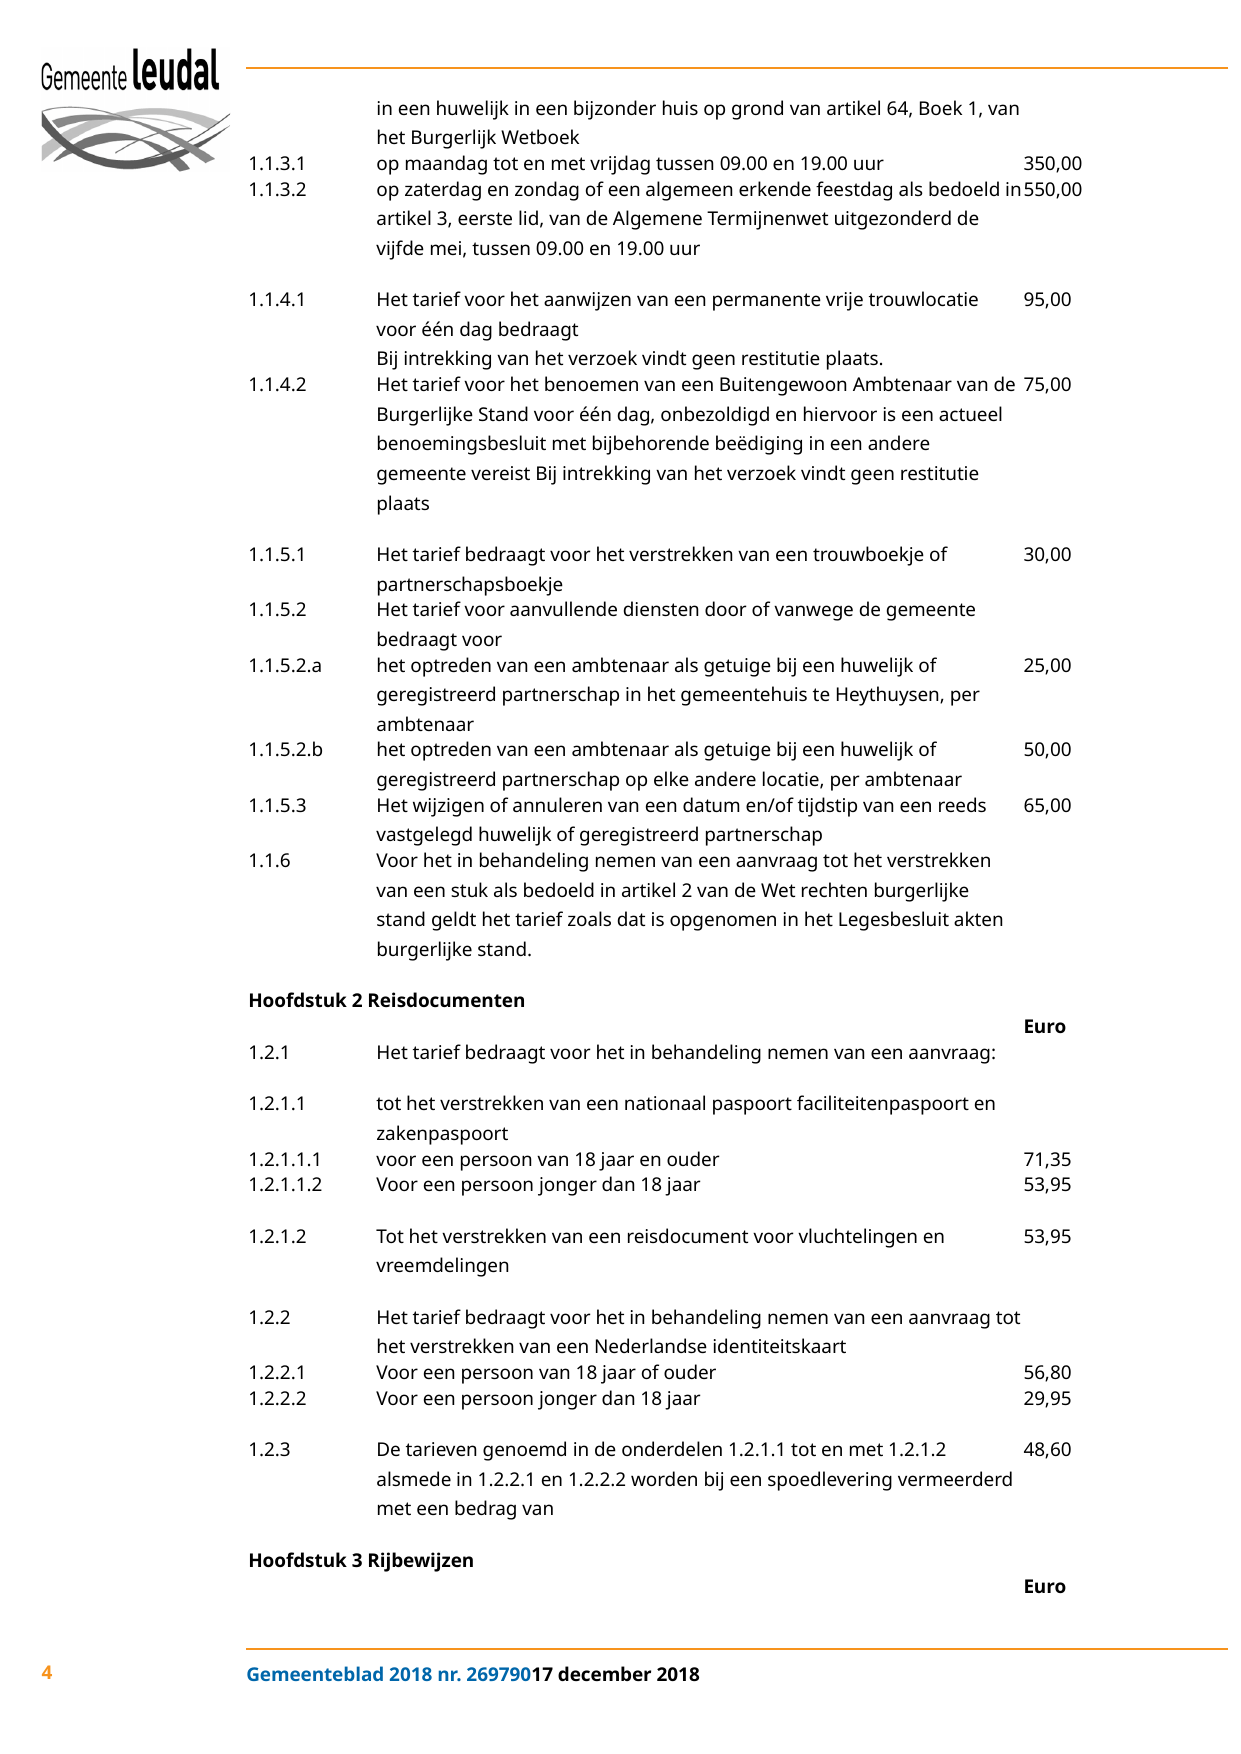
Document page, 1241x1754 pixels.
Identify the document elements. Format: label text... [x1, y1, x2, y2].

table_cell [1023, 1090, 1152, 1146]
table_cell in een huwelijk in een bijzonder huis op grond van artikel 64, Boek 1, van het Burgerlijk Wetboek [376, 95, 1023, 150]
table_cell 30,00 [1023, 541, 1152, 596]
table_cell 1.2.2.1 [248, 1359, 376, 1385]
table_cell 1.2.1.2 [248, 1223, 376, 1278]
table_cell Voor een persoon jonger dan 18 jaar [376, 1385, 1023, 1411]
table_cell Euro [1023, 1573, 1152, 1598]
table_cell [1023, 1278, 1152, 1304]
table_cell [376, 1411, 1023, 1436]
table_cell Voor een persoon van 18 jaar of ouder [376, 1359, 1023, 1385]
table_cell [248, 515, 376, 541]
table_cell op zaterdag en zondag of een algemeen erkende feestdag als bedoeld in artikel 3, eerste lid, van de Algemene Termijnenwet uitgezonderd de vijfde mei, tussen 09.00 en 19.00 uur [376, 176, 1023, 261]
table_cell [1023, 1521, 1152, 1547]
table_cell 1.2.2.2 [248, 1385, 376, 1411]
table_cell 1.1.4.2 [248, 371, 376, 515]
table_cell Het tarief voor het aanwijzen van een permanente vrije trouwlocatie voor één dag bedraagt Bij intrekking van het verzoek vindt geen restitutie plaats. [376, 286, 1023, 371]
table_cell [248, 962, 376, 987]
table_cell 1.1.5.2.b [248, 737, 376, 792]
table_cell [376, 1278, 1023, 1304]
table_cell [376, 515, 1023, 541]
table_cell op maandag tot en met vrijdag tussen 09.00 en 19.00 uur [376, 150, 1023, 176]
table_cell [376, 1065, 1023, 1090]
table_cell tot het verstrekken van een nationaal paspoort faciliteitenpaspoort en zakenpaspoort [376, 1090, 1023, 1146]
table_cell [248, 95, 376, 150]
table_cell Hoofdstuk 3 Rijbewijzen [248, 1547, 1023, 1573]
table_cell 95,00 [1023, 286, 1152, 371]
table_cell 1.1.5.2.a [248, 652, 376, 737]
table_cell [1023, 1065, 1152, 1090]
table_cell [248, 1521, 376, 1547]
table_cell 1.2.1.1 [248, 1090, 376, 1146]
table_cell 1.1.3.2 [248, 176, 376, 261]
table_cell [248, 1197, 376, 1223]
table_cell 65,00 [1023, 792, 1152, 847]
table_cell voor een persoon van 18 jaar en ouder [376, 1146, 1023, 1171]
table_cell 53,95 [1023, 1171, 1152, 1197]
table_cell [1023, 847, 1152, 962]
table_cell 1.1.5.1 [248, 541, 376, 596]
table_cell 25,00 [1023, 652, 1152, 737]
table_cell Voor een persoon jonger dan 18 jaar [376, 1171, 1023, 1197]
table_cell [1023, 1304, 1152, 1359]
table_cell 50,00 [1023, 737, 1152, 792]
table_cell Tot het verstrekken van een reisdocument voor vluchtelingen en vreemdelingen [376, 1223, 1023, 1278]
table_cell Het wijzigen of annuleren van een datum en/of tijdstip van een reeds vastgelegd huwelijk of geregistreerd partnerschap [376, 792, 1023, 847]
table_cell [1023, 988, 1152, 1013]
table_cell 75,00 [1023, 371, 1152, 515]
table_cell 1.1.4.1 [248, 286, 376, 371]
table_cell [248, 1278, 376, 1304]
table_cell Het tarief bedraagt voor het in behandeling nemen van een aanvraag tot het verstrekken van een Nederlandse identiteitskaart [376, 1304, 1023, 1359]
table_cell [1023, 261, 1152, 286]
table_cell 1.2.2 [248, 1304, 376, 1359]
table_cell [376, 1197, 1023, 1223]
table_cell 29,95 [1023, 1385, 1152, 1411]
table_cell Het tarief bedraagt voor het verstrekken van een trouwboekje of partnerschapsboekje [376, 541, 1023, 596]
table_cell [248, 1013, 376, 1039]
table_cell [248, 1411, 376, 1436]
table_cell 1.2.1.1.1 [248, 1146, 376, 1171]
table_cell 71,35 [1023, 1146, 1152, 1171]
table_cell 1.1.3.1 [248, 150, 376, 176]
picture [41, 47, 231, 172]
table_cell [376, 1521, 1023, 1547]
table_cell het optreden van een ambtenaar als getuige bij een huwelijk of geregistreerd partnerschap op elke andere locatie, per ambtenaar [376, 737, 1023, 792]
table_cell 1.2.3 [248, 1436, 376, 1521]
table_cell 56,80 [1023, 1359, 1152, 1385]
table_cell [376, 1573, 1023, 1598]
table_cell [376, 1013, 1023, 1039]
table_cell Voor het in behandeling nemen van een aanvraag tot het verstrekken van een stuk als bedoeld in artikel 2 van de Wet rechten burgerlijke stand geldt het tarief zoals dat is opgenomen in het Legesbesluit akten burgerlijke stand. [376, 847, 1023, 962]
table_cell [1023, 596, 1152, 652]
table_cell 1.1.5.2 [248, 596, 376, 652]
table_cell [1023, 95, 1152, 150]
table_cell 1.1.6 [248, 847, 376, 962]
table_cell 350,00 [1023, 150, 1152, 176]
table_cell [1023, 1547, 1152, 1573]
table_cell Het tarief voor aanvullende diensten door of vanwege de gemeente bedraagt voor [376, 596, 1023, 652]
table_cell het optreden van een ambtenaar als getuige bij een huwelijk of geregistreerd partnerschap in het gemeentehuis te Heythuysen, per ambtenaar [376, 652, 1023, 737]
table_cell 550,00 [1023, 176, 1152, 261]
table_cell 1.2.1.1.2 [248, 1171, 376, 1197]
table_cell Hoofdstuk 2 Reisdocumenten [248, 988, 1023, 1013]
table_cell Het tarief voor het benoemen van een Buitengewoon Ambtenaar van de Burgerlijke Stand voor één dag, onbezoldigd en hiervoor is een actueel benoemingsbesluit met bijbehorende beëdiging in een andere gemeente vereist Bij intrekking van het verzoek vindt geen restitutie plaats [376, 371, 1023, 515]
table_cell [248, 1573, 376, 1598]
table_cell [1023, 962, 1152, 987]
table_cell Euro [1023, 1013, 1152, 1039]
table_cell [248, 261, 376, 286]
table_cell [376, 962, 1023, 987]
table_cell Het tarief bedraagt voor het in behandeling nemen van een aanvraag: [376, 1039, 1023, 1065]
table_cell [1023, 1039, 1152, 1065]
table_cell 1.1.5.3 [248, 792, 376, 847]
table_cell [1023, 1197, 1152, 1223]
table_cell 48,60 [1023, 1436, 1152, 1521]
table_cell [1023, 515, 1152, 541]
table_cell [376, 261, 1023, 286]
table_cell [1023, 1411, 1152, 1436]
table_cell [248, 1065, 376, 1090]
table_cell 1.2.1 [248, 1039, 376, 1065]
table_cell De tarieven genoemd in de onderdelen 1.2.1.1 tot en met 1.2.1.2 alsmede in 1.2.2.1 en 1.2.2.2 worden bij een spoedlevering vermeerderd met een bedrag van [376, 1436, 1023, 1521]
table_cell 53,95 [1023, 1223, 1152, 1278]
